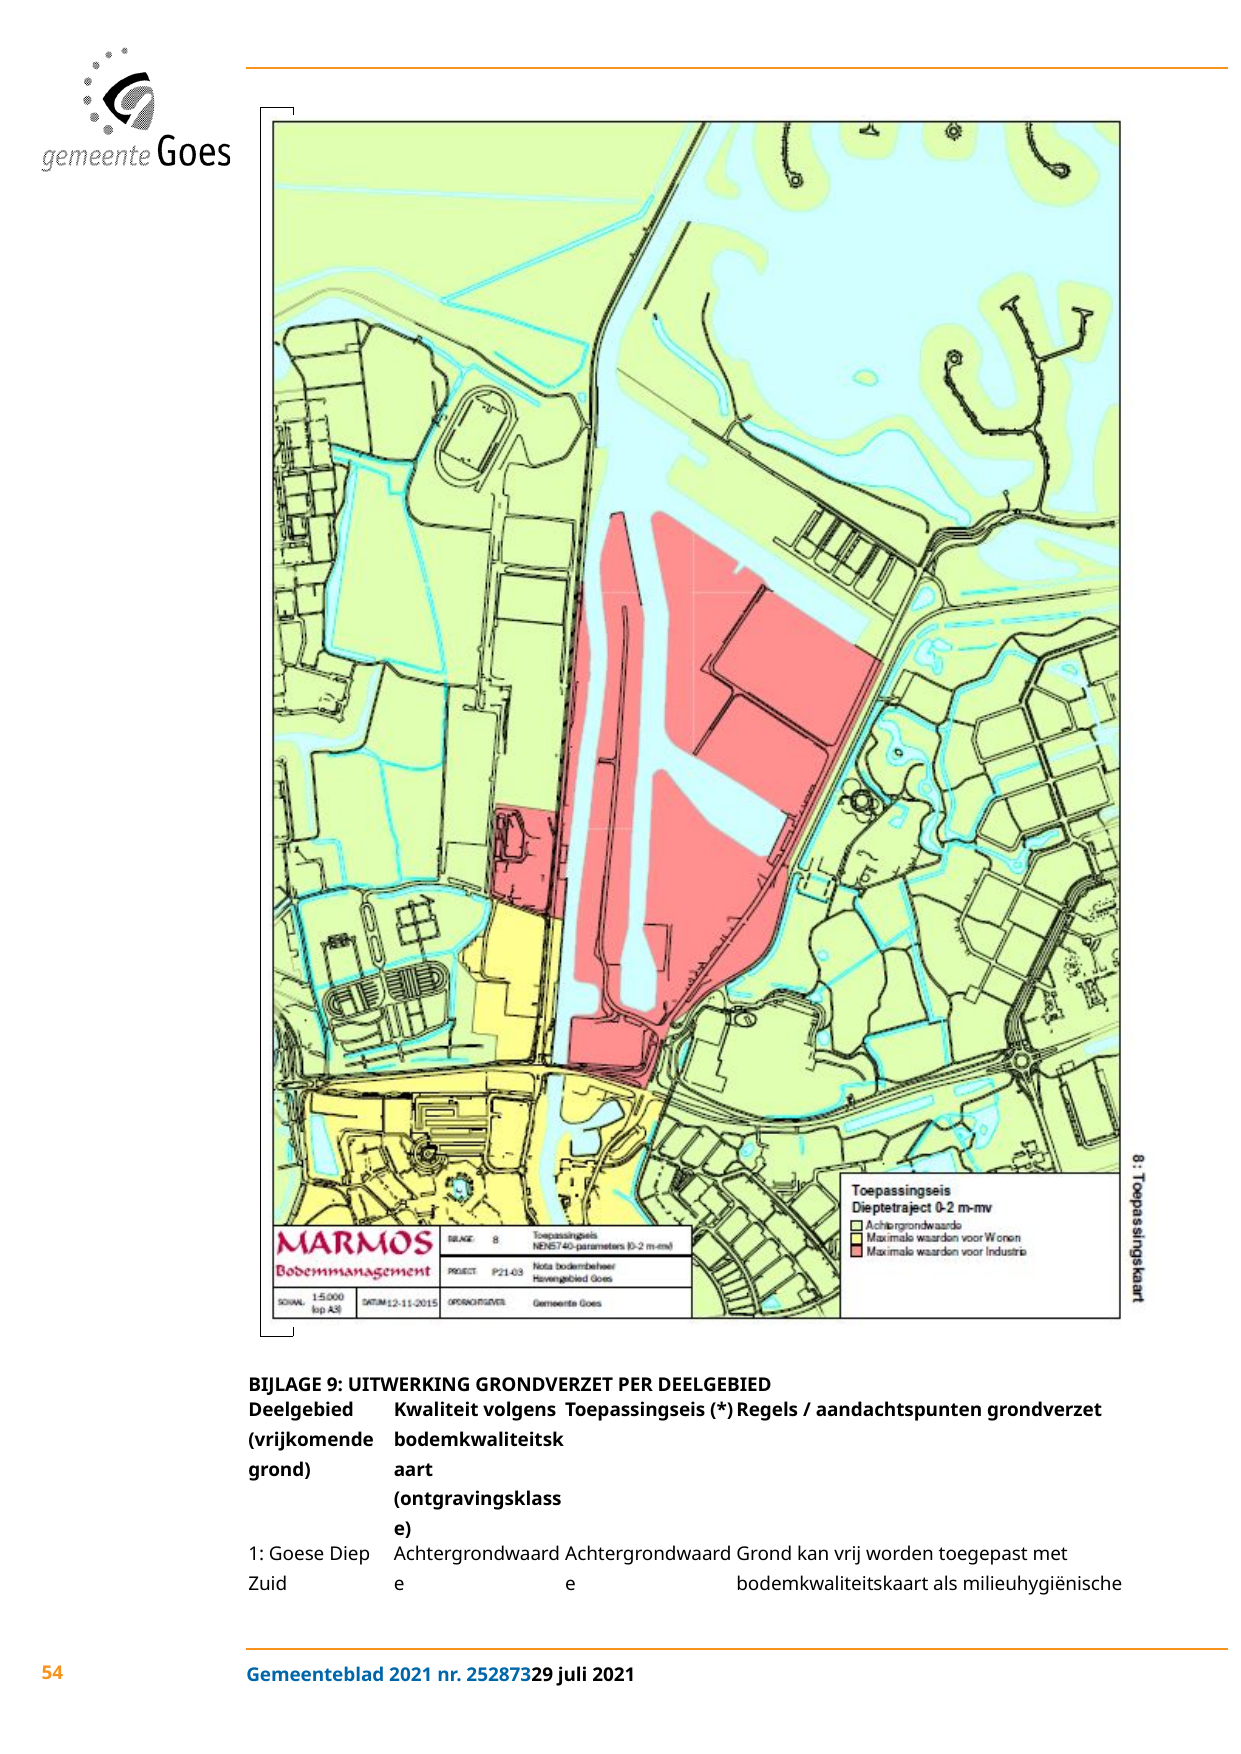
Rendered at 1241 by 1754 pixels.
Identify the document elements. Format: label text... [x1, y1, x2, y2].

table_header Regels / aandachtspunten grondverzet [736, 1397, 1152, 1541]
table_cell 1: Goese Diep Zuid [248, 1541, 393, 1596]
table_cell Grond kan vrij worden toegepast met bodemkwaliteitskaart als milieuhygiënische [736, 1541, 1152, 1596]
table_header Kwaliteit volgens bodemkwaliteitskaart (ontgravingsklasse) [394, 1397, 565, 1541]
table_cell Achtergrondwaarde [394, 1541, 565, 1596]
table_header Deelgebied (vrijkomende grond) [248, 1397, 393, 1541]
table_header Toepassingseis (*) [565, 1397, 736, 1541]
picture [41, 47, 231, 172]
picture [268, 115, 1155, 1327]
table_cell Achtergrondwaarde [565, 1541, 736, 1596]
text BIJLAGE 9: UITWERKING GRONDVERZET PER DEELGEBIED [248, 1371, 1152, 1396]
